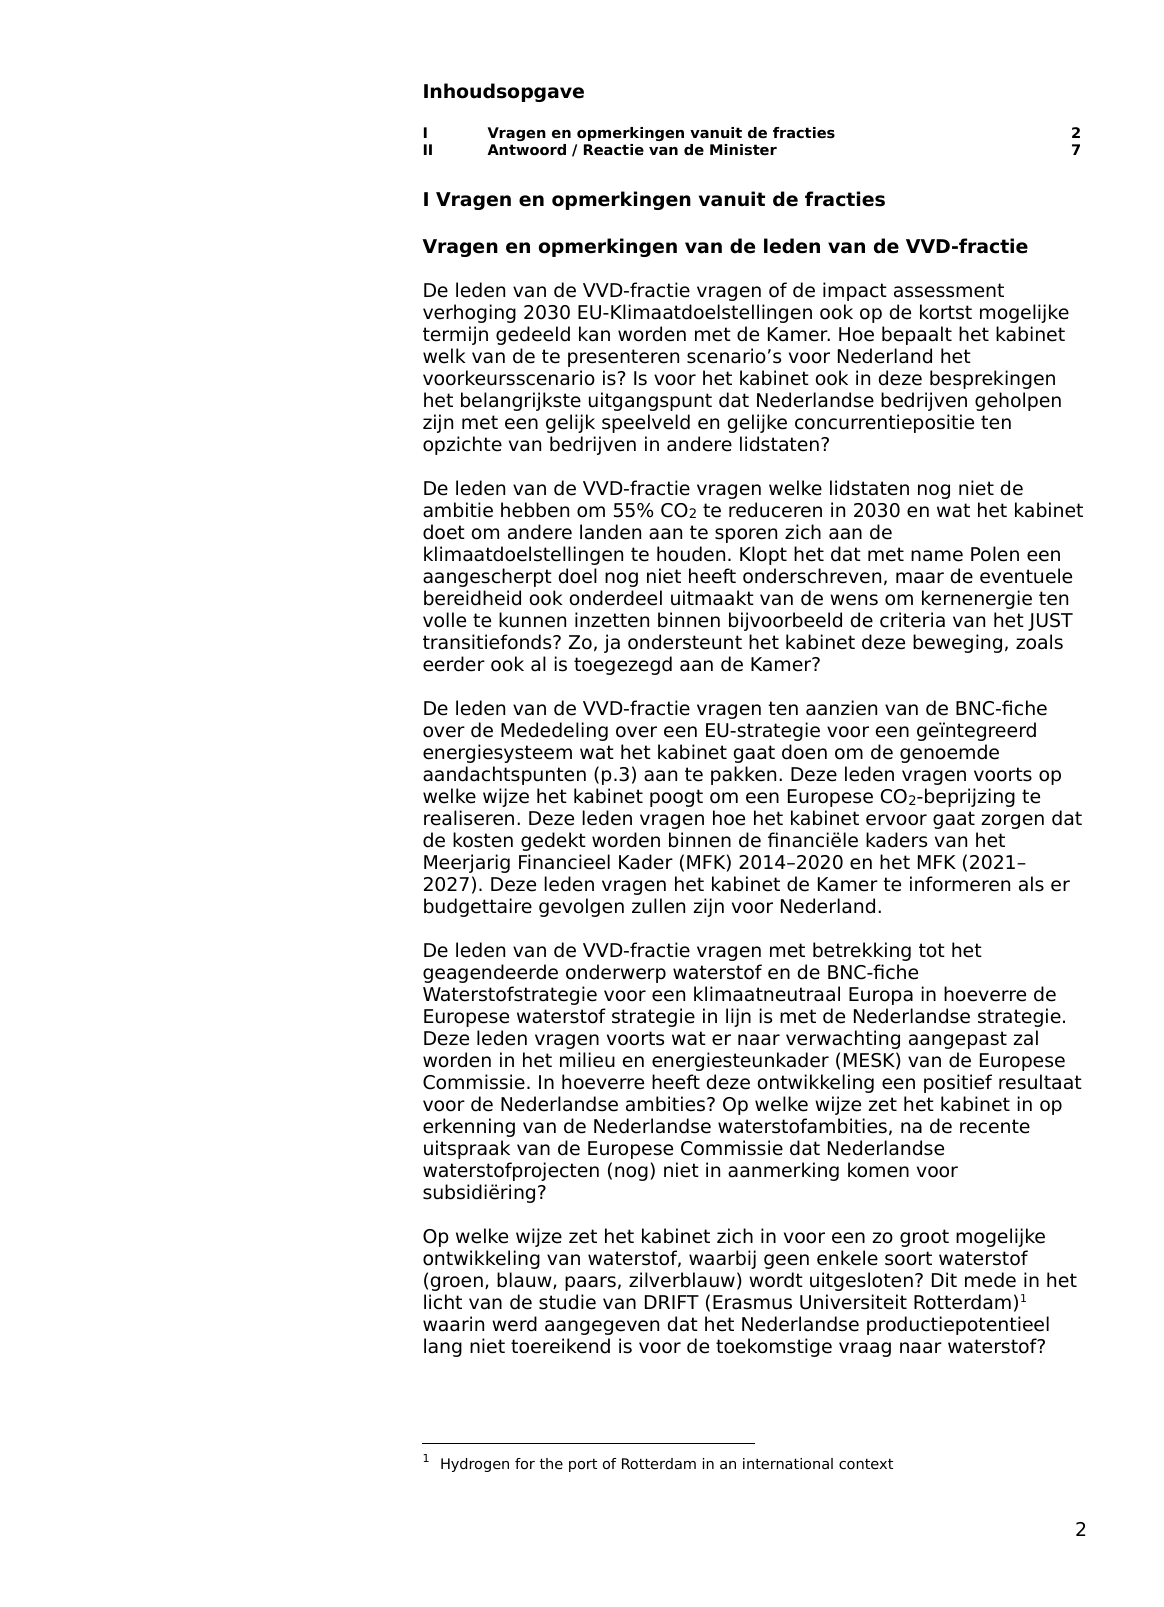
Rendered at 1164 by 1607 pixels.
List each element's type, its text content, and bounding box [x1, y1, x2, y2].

table_header I [422, 125, 481, 142]
table_cell Antwoord / Reactie van de Minister [481, 142, 1013, 159]
text Op welke wijze zet het kabinet zich in voor een zo groot mogelijke ontwikkeling van waterstof, waarbij geen enkele soort waterstof (groen, blauw, paars, zilverblauw) wordt uitgesloten? Dit mede in het licht van de studie van DRIFT (Erasmus Universiteit Rotterdam) waarin werd aangegeven dat het Nederlandse productiepotentieel lang niet toereikend is voor de toekomstige vraag naar waterstof? [422, 1226, 1087, 1358]
text De leden van de VVD-fractie vragen met betrekking tot het geagendeerde onderwerp waterstof en de BNC-fiche Waterstofstrategie voor een klimaatneutraal Europa in hoeverre de Europese waterstof strategie in lijn is met de Nederlandse strategie. Deze leden vragen voorts wat er naar verwachting aangepast zal worden in het milieu en energiesteunkader (MESK) van de Europese Commissie. In hoeverre heeft deze ontwikkeling een positief resultaat voor de Nederlandse ambities? Op welke wijze zet het kabinet in op erkenning van de Nederlandse waterstofambities, na de recente uitspraak van de Europese Commissie dat Nederlandse waterstofprojecten (nog) niet in aanmerking komen voor subsidiëring? [422, 940, 1087, 1204]
subtitle Inhoudsopgave [422, 81, 1087, 103]
text De leden van de VVD-fractie vragen of de impact assessment verhoging 2030 EU-Klimaatdoelstellingen ook op de kortst mogelijke termijn gedeeld kan worden met de Kamer. Hoe bepaalt het kabinet welk van de te presenteren scenario’s voor Nederland het voorkeursscenario is? Is voor het kabinet ook in deze besprekingen het belangrijkste uitgangspunt dat Nederlandse bedrijven geholpen zijn met een gelijk speelveld en gelijke concurrentiepositie ten opzichte van bedrijven in andere lidstaten? [422, 280, 1087, 456]
table_cell 7 [1013, 142, 1087, 159]
text De leden van de VVD-fractie vragen ten aanzien van de BNC-fiche over de Mededeling over een EU-strategie voor een geïntegreerd energiesysteem wat het kabinet gaat doen om de genoemde aandachtspunten (p.3) aan te pakken. Deze leden vragen voorts op welke wijze het kabinet poogt om een Europese CO2-beprijzing te realiseren. Deze leden vragen hoe het kabinet ervoor gaat zorgen dat de kosten gedekt worden binnen de financiële kaders van het Meerjarig Financieel Kader (MFK) 2014–2020 en het MFK (2021–2027). Deze leden vragen het kabinet de Kamer te informeren als er budgettaire gevolgen zullen zijn voor Nederland. [422, 698, 1087, 918]
subtitle Vragen en opmerkingen van de leden van de VVD-fractie [422, 236, 1087, 258]
table_cell II [422, 142, 481, 159]
text De leden van de VVD-fractie vragen welke lidstaten nog niet de ambitie hebben om 55% CO2 te reduceren in 2030 en wat het kabinet doet om andere landen aan te sporen zich aan de klimaatdoelstellingen te houden. Klopt het dat met name Polen een aangescherpt doel nog niet heeft onderschreven, maar de eventuele bereidheid ook onderdeel uitmaakt van de wens om kernenergie ten volle te kunnen inzetten binnen bijvoorbeeld de criteria van het JUST transitiefonds? Zo, ja ondersteunt het kabinet deze beweging, zoals eerder ook al is toegezegd aan de Kamer? [422, 478, 1087, 676]
table_header 2 [1013, 125, 1087, 142]
table_header Vragen en opmerkingen vanuit de fracties [481, 125, 1013, 142]
subtitle I Vragen en opmerkingen vanuit de fracties [422, 189, 1087, 211]
text Hydrogen for the port of Rotterdam in an international context [422, 1452, 1087, 1474]
